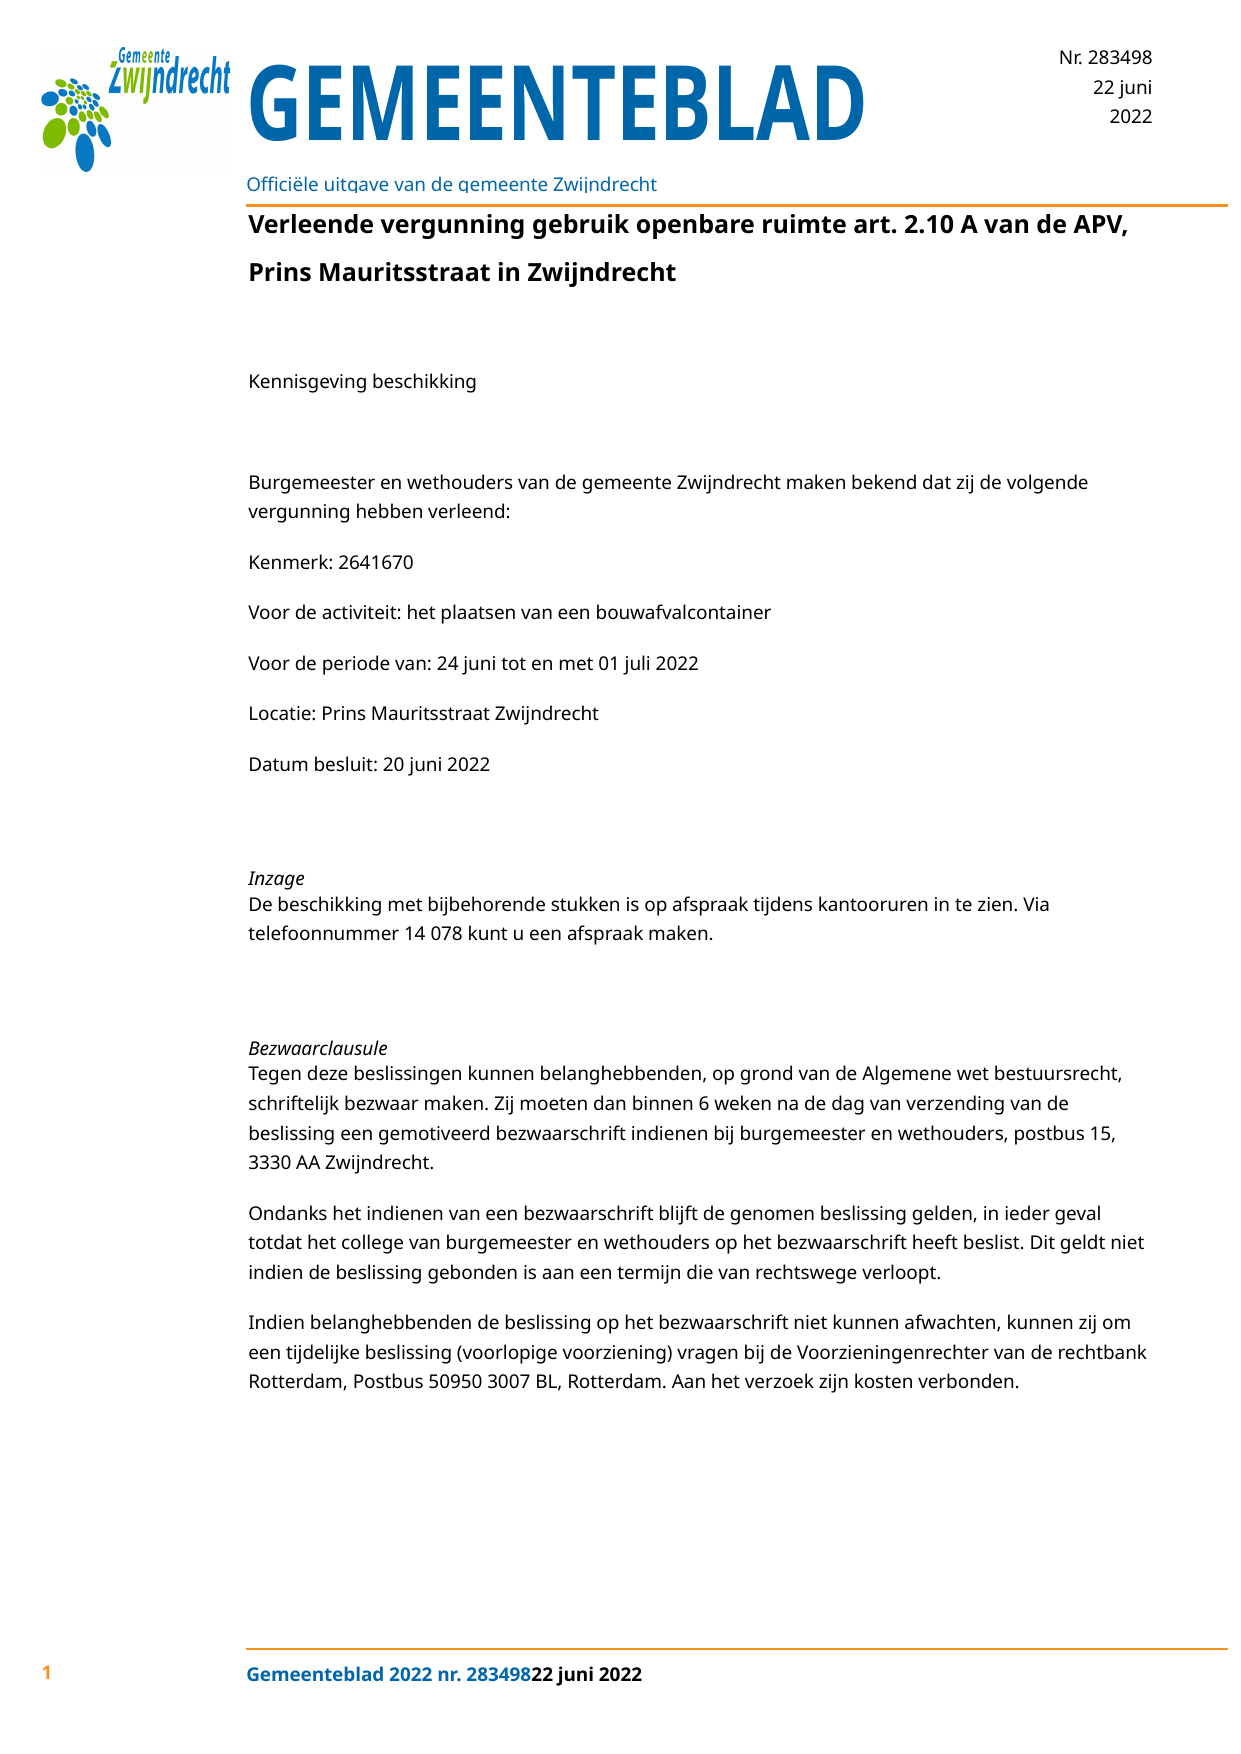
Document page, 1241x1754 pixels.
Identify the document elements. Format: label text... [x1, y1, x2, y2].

text Kenmerk: 2641670 [248, 549, 1152, 575]
text Burgemeester en wethouders van de gemeente Zwijndrecht maken bekend dat zij de volgende vergunning hebben verleend: [248, 469, 1152, 524]
text Indien belanghebbenden de beslissing op het bezwaarschrift niet kunnen afwachten, kunnen zij om een tijdelijke beslissing (voorlopige voorziening) vragen bij de Voorzieningenrechter van de rechtbank Rotterdam, Postbus 50950 3007 BL, Rotterdam. Aan het verzoek zijn kosten verbonden. [248, 1309, 1152, 1394]
text Voor de activiteit: het plaatsen van een bouwafvalcontainer [248, 599, 1152, 625]
text Datum besluit: 20 juni 2022 [248, 751, 1152, 777]
text De beschikking met bijbehorende stukken is op afspraak tijdens kantooruren in te zien. Via telefoonnummer 14 078 kunt u een afspraak maken. [248, 891, 1152, 946]
text Voor de periode van: 24 juni tot en met 01 juli 2022 [248, 650, 1152, 676]
text Verleende vergunning gebruik openbare ruimte art. 2.10 A van de APV, Prins Mauritsstraat in Zwijndrecht [248, 207, 1152, 288]
text Ondanks het indienen van een bezwaarschrift blijft de genomen beslissing gelden, in ieder geval totdat het college van burgemeester en wethouders op het bezwaarschrift heeft beslist. Dit geldt niet indien de beslissing gebonden is aan een termijn die van rechtswege verloopt. [248, 1200, 1152, 1285]
text Bezwaarclausule [248, 1035, 1152, 1061]
text Kennisgeving beschikking [248, 368, 1152, 394]
text Inzage [248, 865, 1152, 891]
text Tegen deze beslissingen kunnen belanghebbenden, op grond van de Algemene wet bestuursrecht, schriftelijk bezwaar maken. Zij moeten dan binnen 6 weken na de dag van verzending van de beslissing een gemotiveerd bezwaarschrift indienen bij burgemeester en wethouders, postbus 15, 3330 AA Zwijndrecht. [248, 1061, 1152, 1175]
text Locatie: Prins Mauritsstraat Zwijndrecht [248, 700, 1152, 726]
picture [41, 47, 231, 172]
